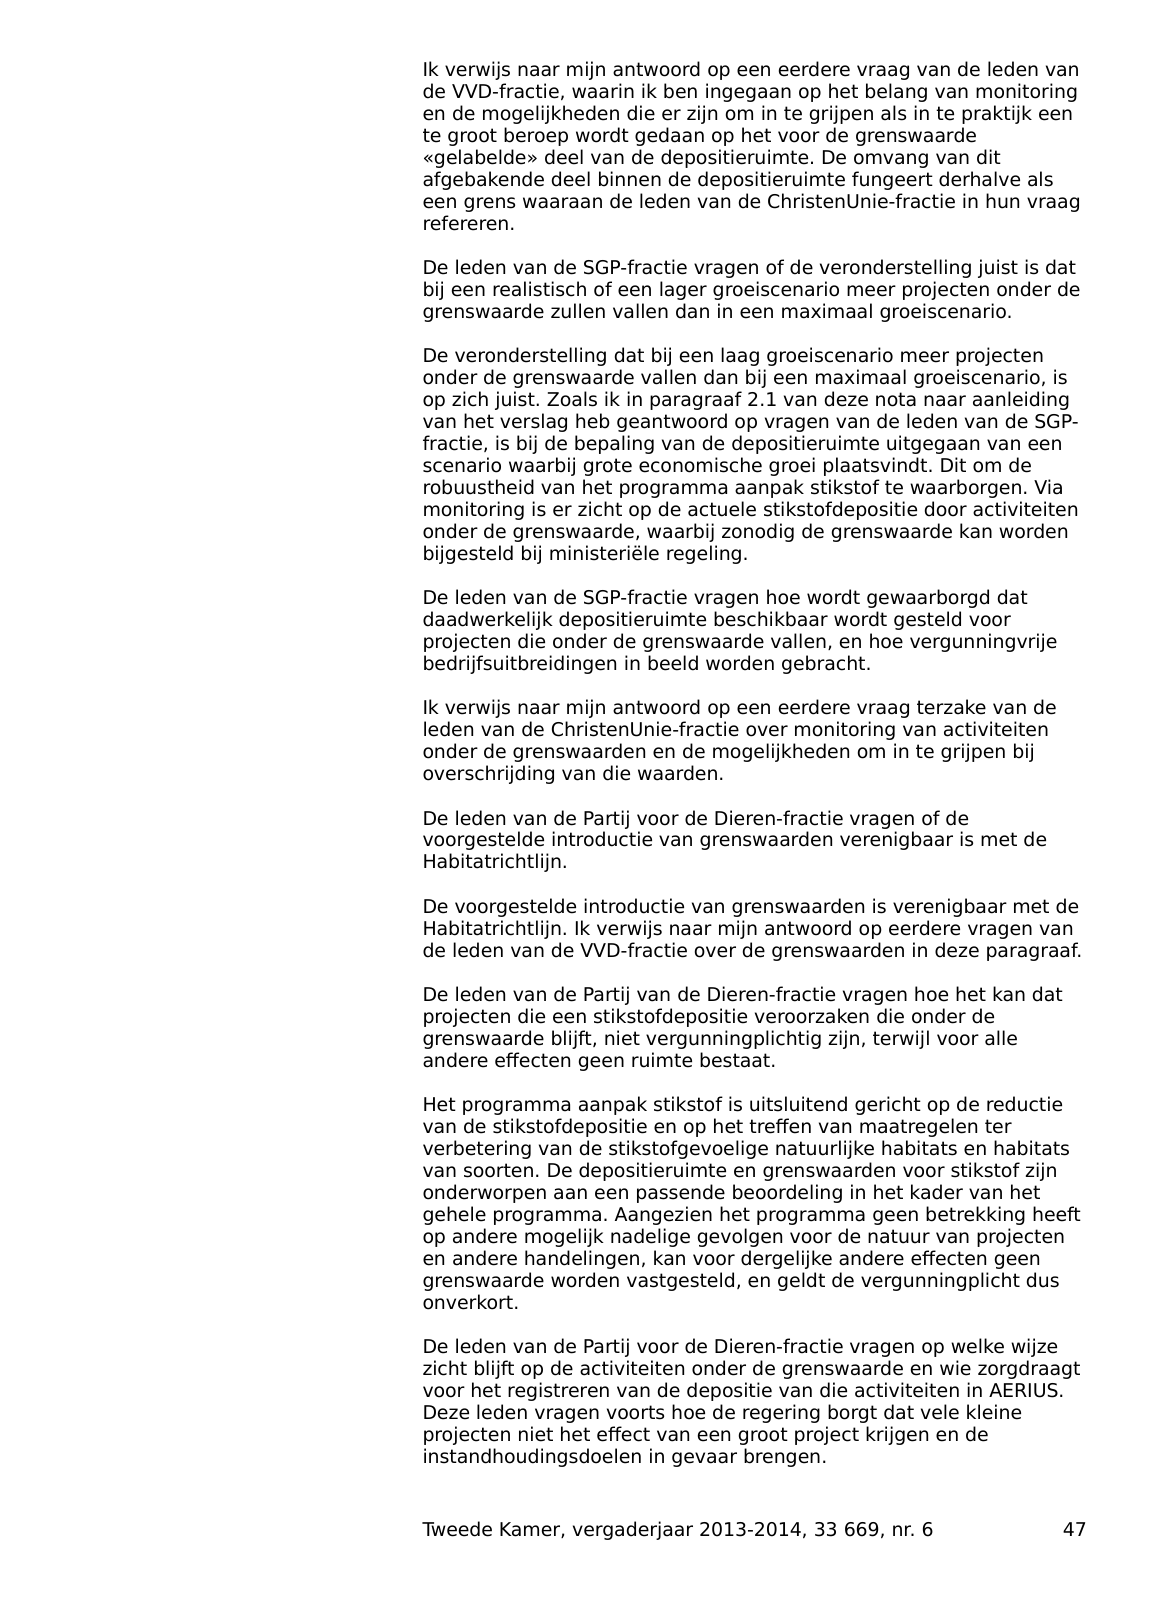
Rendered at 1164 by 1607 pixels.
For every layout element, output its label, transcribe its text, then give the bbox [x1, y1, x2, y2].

text Ik verwijs naar mijn antwoord op een eerdere vraag van de leden van de VVD-fractie, waarin ik ben ingegaan op het belang van monitoring en de mogelijkheden die er zijn om in te grijpen als in te praktijk een te groot beroep wordt gedaan op het voor de grenswaarde «gelabelde» deel van de depositieruimte. De omvang van dit afgebakende deel binnen de depositieruimte fungeert derhalve als een grens waaraan de leden van de ChristenUnie-fractie in hun vraag refereren. [422, 59, 1087, 235]
text De leden van de Partij van de Dieren-fractie vragen hoe het kan dat projecten die een stikstofdepositie veroorzaken die onder de grenswaarde blijft, niet vergunningplichtig zijn, terwijl voor alle andere effecten geen ruimte bestaat. [422, 984, 1087, 1072]
text Ik verwijs naar mijn antwoord op een eerdere vraag terzake van de leden van de ChristenUnie-fractie over monitoring van activiteiten onder de grenswaarden en de mogelijkheden om in te grijpen bij overschrijding van die waarden. [422, 697, 1087, 785]
text De leden van de SGP-fractie vragen hoe wordt gewaarborgd dat daadwerkelijk depositieruimte beschikbaar wordt gesteld voor projecten die onder de grenswaarde vallen, en hoe vergunningvrije bedrijfsuitbreidingen in beeld worden gebracht. [422, 587, 1087, 675]
text De voorgestelde introductie van grenswaarden is verenigbaar met de Habitatrichtlijn. Ik verwijs naar mijn antwoord op eerdere vragen van de leden van de VVD-fractie over de grenswaarden in deze paragraaf. [422, 896, 1087, 961]
text De leden van de SGP-fractie vragen of de veronderstelling juist is dat bij een realistisch of een lager groeiscenario meer projecten onder de grenswaarde zullen vallen dan in een maximaal groeiscenario. [422, 257, 1087, 323]
text Het programma aanpak stikstof is uitsluitend gericht op de reductie van de stikstofdepositie en op het treffen van maatregelen ter verbetering van de stikstofgevoelige natuurlijke habitats en habitats van soorten. De depositieruimte en grenswaarden voor stikstof zijn onderworpen aan een passende beoordeling in het kader van het gehele programma. Aangezien het programma geen betrekking heeft op andere mogelijk nadelige gevolgen voor de natuur van projecten en andere handelingen, kan voor dergelijke andere effecten geen grenswaarde worden vastgesteld, en geldt de vergunningplicht dus onverkort. [422, 1094, 1087, 1313]
text De leden van de Partij voor de Dieren-fractie vragen op welke wijze zicht blijft op de activiteiten onder de grenswaarde en wie zorgdraagt voor het registreren van de depositie van die activiteiten in AERIUS. Deze leden vragen voorts hoe de regering borgt dat vele kleine projecten niet het effect van een groot project krijgen en de instandhoudingsdoelen in gevaar brengen. [422, 1336, 1087, 1468]
text De veronderstelling dat bij een laag groeiscenario meer projecten onder de grenswaarde vallen dan bij een maximaal groeiscenario, is op zich juist. Zoals ik in paragraaf 2.1 van deze nota naar aanleiding van het verslag heb geantwoord op vragen van de leden van de SGP-fractie, is bij de bepaling van de depositieruimte uitgegaan van een scenario waarbij grote economische groei plaatsvindt. Dit om de robuustheid van het programma aanpak stikstof te waarborgen. Via monitoring is er zicht op de actuele stikstofdepositie door activiteiten onder de grenswaarde, waarbij zonodig de grenswaarde kan worden bijgesteld bij ministeriële regeling. [422, 345, 1087, 565]
text De leden van de Partij voor de Dieren-fractie vragen of de voorgestelde introductie van grenswaarden verenigbaar is met de Habitatrichtlijn. [422, 807, 1087, 873]
